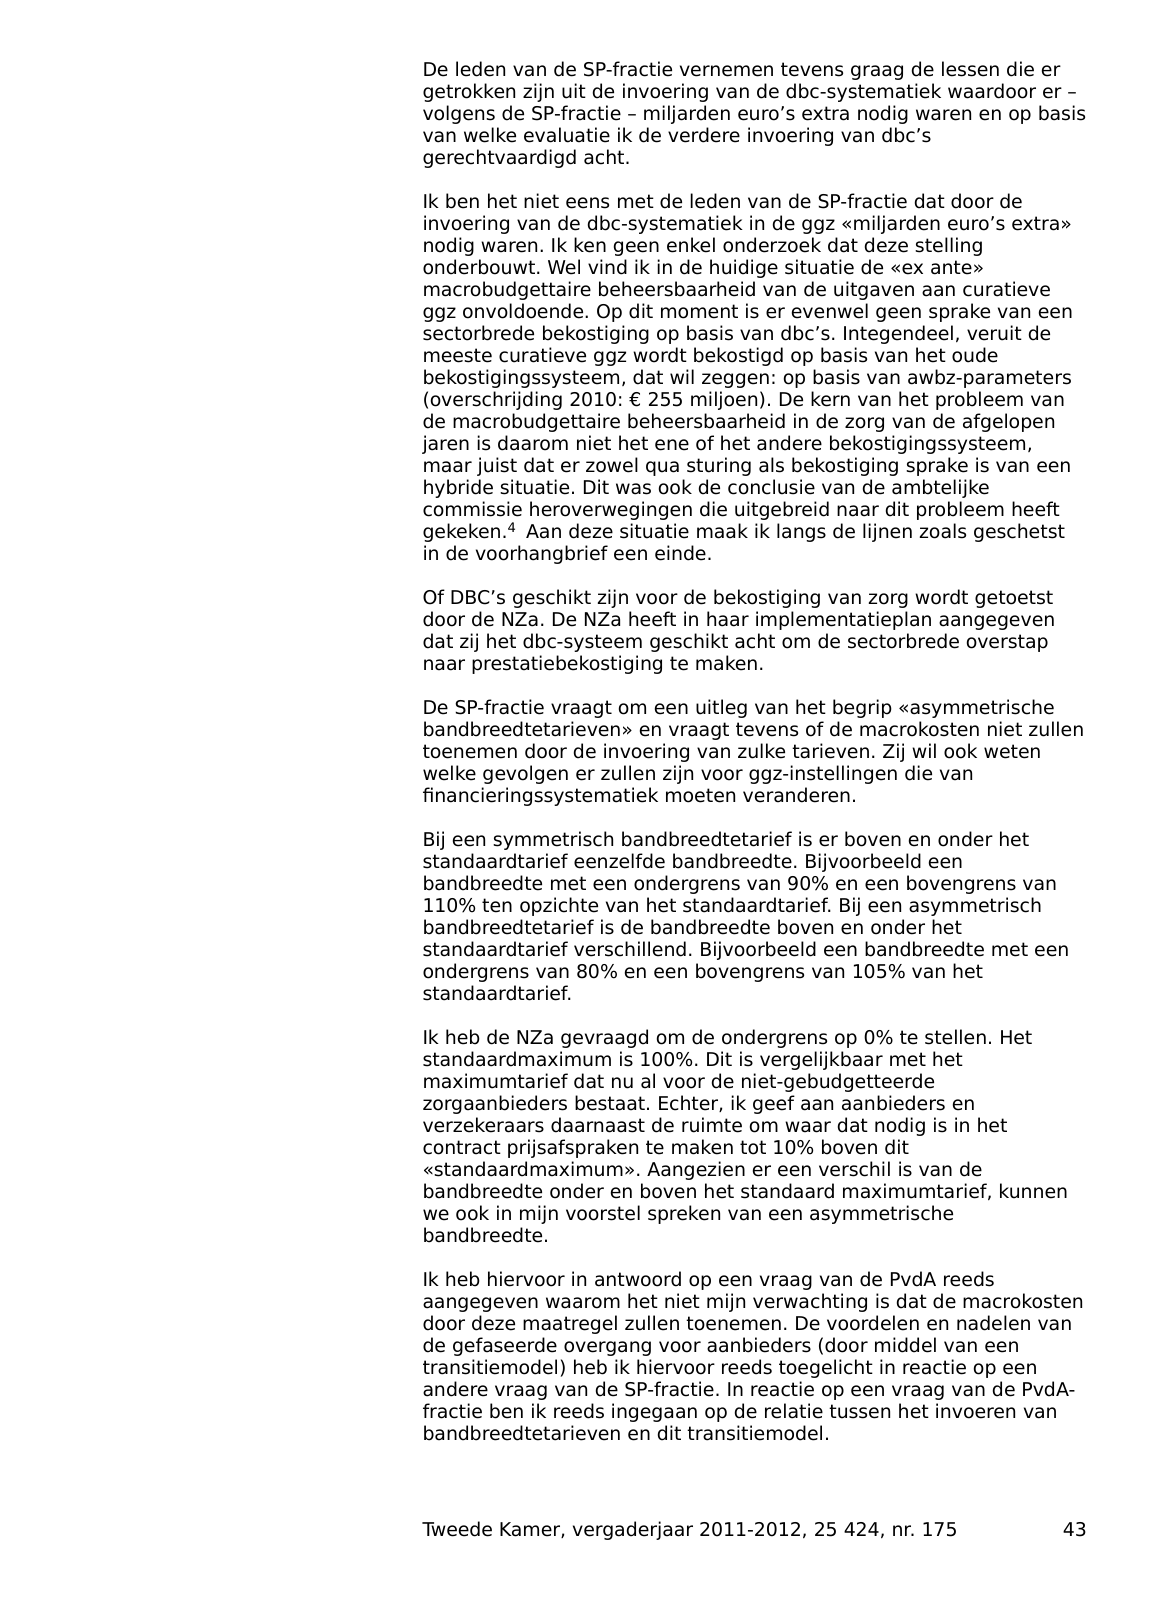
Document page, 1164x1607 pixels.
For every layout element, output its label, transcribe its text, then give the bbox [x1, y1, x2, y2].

text Ik ben het niet eens met de leden van de SP-fractie dat door de invoering van de dbc-systematiek in de ggz «miljarden euro’s extra» nodig waren. Ik ken geen enkel onderzoek dat deze stelling onderbouwt. Wel vind ik in de huidige situatie de «ex ante» macrobudgettaire beheersbaarheid van de uitgaven aan curatieve ggz onvoldoende. Op dit moment is er evenwel geen sprake van een sectorbrede bekostiging op basis van dbc’s. Integendeel, veruit de meeste curatieve ggz wordt bekostigd op basis van het oude bekostigingssysteem, dat wil zeggen: op basis van awbz-parameters (overschrijding 2010: € 255 miljoen). De kern van het probleem van de macrobudgettaire beheersbaarheid in de zorg van de afgelopen jaren is daarom niet het ene of het andere bekostigingssysteem, maar juist dat er zowel qua sturing als bekostiging sprake is van een hybride situatie. Dit was ook de conclusie van de ambtelijke commissie heroverwegingen die uitgebreid naar dit probleem heeft gekeken.4 Aan deze situatie maak ik langs de lijnen zoals geschetst in de voorhangbrief een einde. [422, 191, 1087, 565]
text De leden van de SP-fractie vernemen tevens graag de lessen die er getrokken zijn uit de invoering van de dbc-systematiek waardoor er – volgens de SP-fractie – miljarden euro’s extra nodig waren en op basis van welke evaluatie ik de verdere invoering van dbc’s gerechtvaardigd acht. [422, 59, 1087, 169]
text Ik heb de NZa gevraagd om de ondergrens op 0% te stellen. Het standaardmaximum is 100%. Dit is vergelijkbaar met het maximumtarief dat nu al voor de niet-gebudgetteerde zorgaanbieders bestaat. Echter, ik geef aan aanbieders en verzekeraars daarnaast de ruimte om waar dat nodig is in het contract prijsafspraken te maken tot 10% boven dit «standaardmaximum». Aangezien er een verschil is van de bandbreedte onder en boven het standaard maximumtarief, kunnen we ook in mijn voorstel spreken van een asymmetrische bandbreedte. [422, 1027, 1087, 1247]
text Bij een symmetrisch bandbreedtetarief is er boven en onder het standaardtarief eenzelfde bandbreedte. Bijvoorbeeld een bandbreedte met een ondergrens van 90% en een bovengrens van 110% ten opzichte van het standaardtarief. Bij een asymmetrisch bandbreedtetarief is de bandbreedte boven en onder het standaardtarief verschillend. Bijvoorbeeld een bandbreedte met een ondergrens van 80% en een bovengrens van 105% van het standaardtarief. [422, 829, 1087, 1005]
text Ik heb hiervoor in antwoord op een vraag van de PvdA reeds aangegeven waarom het niet mijn verwachting is dat de macrokosten door deze maatregel zullen toenemen. De voordelen en nadelen van de gefaseerde overgang voor aanbieders (door middel van een transitiemodel) heb ik hiervoor reeds toegelicht in reactie op een andere vraag van de SP-fractie. In reactie op een vraag van de PvdA-fractie ben ik reeds ingegaan op de relatie tussen het invoeren van bandbreedtetarieven en dit transitiemodel. [422, 1269, 1087, 1445]
text De SP-fractie vraagt om een uitleg van het begrip «asymmetrische bandbreedtetarieven» en vraagt tevens of de macrokosten niet zullen toenemen door de invoering van zulke tarieven. Zij wil ook weten welke gevolgen er zullen zijn voor ggz-instellingen die van financieringssystematiek moeten veranderen. [422, 697, 1087, 807]
text Of DBC’s geschikt zijn voor de bekostiging van zorg wordt getoetst door de NZa. De NZa heeft in haar implementatieplan aangegeven dat zij het dbc-systeem geschikt acht om de sectorbrede overstap naar prestatiebekostiging te maken. [422, 587, 1087, 675]
